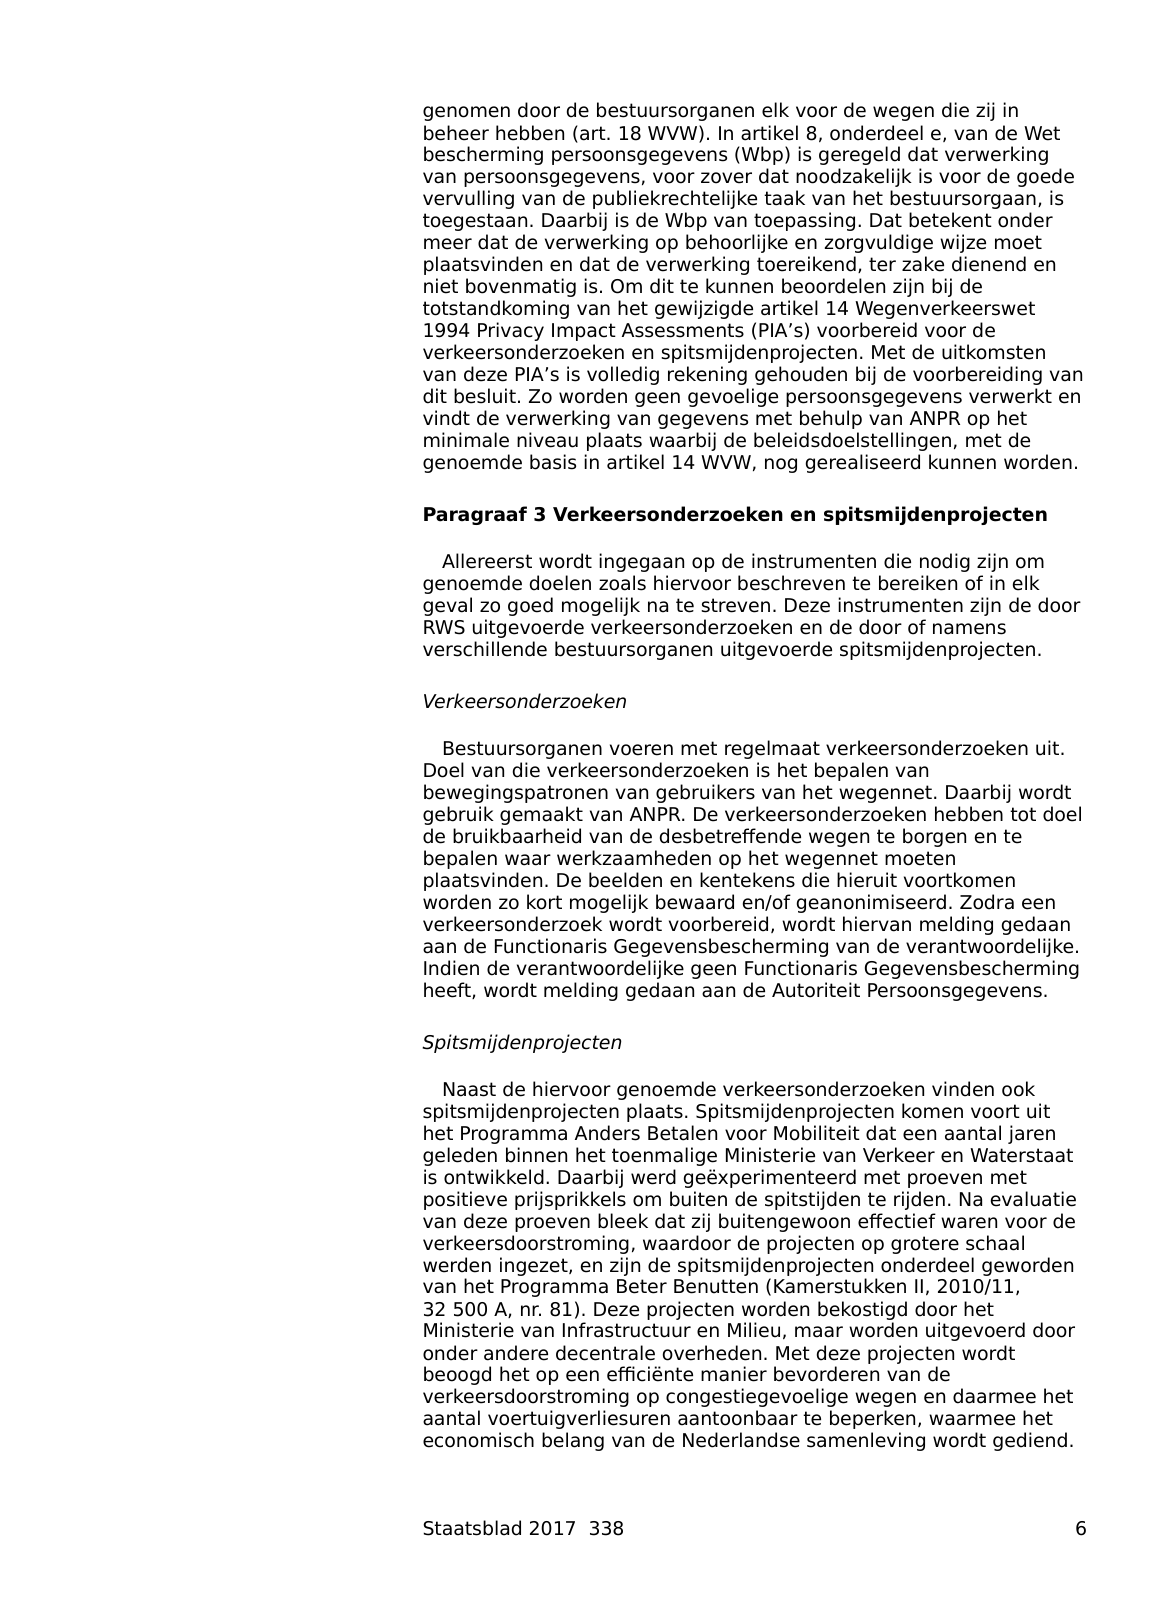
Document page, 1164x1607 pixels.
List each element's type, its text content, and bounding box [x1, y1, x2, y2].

subtitle Spitsmijdenprojecten [422, 1032, 1087, 1054]
subtitle Paragraaf 3 Verkeersonderzoeken en spitsmijdenprojecten [422, 504, 1087, 526]
text Allereerst wordt ingegaan op de instrumenten die nodig zijn om genoemde doelen zoals hiervoor beschreven te bereiken of in elk geval zo goed mogelijk na te streven. Deze instrumenten zijn de door RWS uitgevoerde verkeersonderzoeken en de door of namens verschillende bestuursorganen uitgevoerde spitsmijdenprojecten. [422, 551, 1087, 661]
subtitle Verkeersonderzoeken [422, 691, 1087, 713]
text Bestuursorganen voeren met regelmaat verkeersonderzoeken uit. Doel van die verkeersonderzoeken is het bepalen van bewegingspatronen van gebruikers van het wegennet. Daarbij wordt gebruik gemaakt van ANPR. De verkeersonderzoeken hebben tot doel de bruikbaarheid van de desbetreffende wegen te borgen en te bepalen waar werkzaamheden op het wegennet moeten plaatsvinden. De beelden en kentekens die hieruit voortkomen worden zo kort mogelijk bewaard en/of geanonimiseerd. Zodra een verkeersonderzoek wordt voorbereid, wordt hiervan melding gedaan aan de Functionaris Gegevensbescherming van de verantwoordelijke. Indien de verantwoordelijke geen Functionaris Gegevensbescherming heeft, wordt melding gedaan aan de Autoriteit Persoonsgegevens. [422, 738, 1087, 1002]
text genomen door de bestuursorganen elk voor de wegen die zij in beheer hebben (art. 18 WVW). In artikel 8, onderdeel e, van de Wet bescherming persoonsgegevens (Wbp) is geregeld dat verwerking van persoonsgegevens, voor zover dat noodzakelijk is voor de goede vervulling van de publiekrechtelijke taak van het bestuursorgaan, is toegestaan. Daarbij is de Wbp van toepassing. Dat betekent onder meer dat de verwerking op behoorlijke en zorgvuldige wijze moet plaatsvinden en dat de verwerking toereikend, ter zake dienend en niet bovenmatig is. Om dit te kunnen beoordelen zijn bij de totstandkoming van het gewijzigde artikel 14 Wegenverkeerswet 1994 Privacy Impact Assessments (PIA’s) voorbereid voor de verkeersonderzoeken en spitsmijdenprojecten. Met de uitkomsten van deze PIA’s is volledig rekening gehouden bij de voorbereiding van dit besluit. Zo worden geen gevoelige persoonsgegevens verwerkt en vindt de verwerking van gegevens met behulp van ANPR op het minimale niveau plaats waarbij de beleidsdoelstellingen, met de genoemde basis in artikel 14 WVW, nog gerealiseerd kunnen worden. [422, 100, 1087, 474]
text Naast de hiervoor genoemde verkeersonderzoeken vinden ook spitsmijdenprojecten plaats. Spitsmijdenprojecten komen voort uit het Programma Anders Betalen voor Mobiliteit dat een aantal jaren geleden binnen het toenmalige Ministerie van Verkeer en Waterstaat is ontwikkeld. Daarbij werd geëxperimenteerd met proeven met positieve prijsprikkels om buiten de spitstijden te rijden. Na evaluatie van deze proeven bleek dat zij buitengewoon effectief waren voor de verkeersdoorstroming, waardoor de projecten op grotere schaal werden ingezet, en zijn de spitsmijdenprojecten onderdeel geworden van het Programma Beter Benutten (Kamerstukken II, 2010/11, 32 500 A, nr. 81). Deze projecten worden bekostigd door het Ministerie van Infrastructuur en Milieu, maar worden uitgevoerd door onder andere decentrale overheden. Met deze projecten wordt beoogd het op een efficiënte manier bevorderen van de verkeersdoorstroming op congestiegevoelige wegen en daarmee het aantal voertuigverliesuren aantoonbaar te beperken, waarmee het economisch belang van de Nederlandse samenleving wordt gediend. [422, 1079, 1087, 1452]
